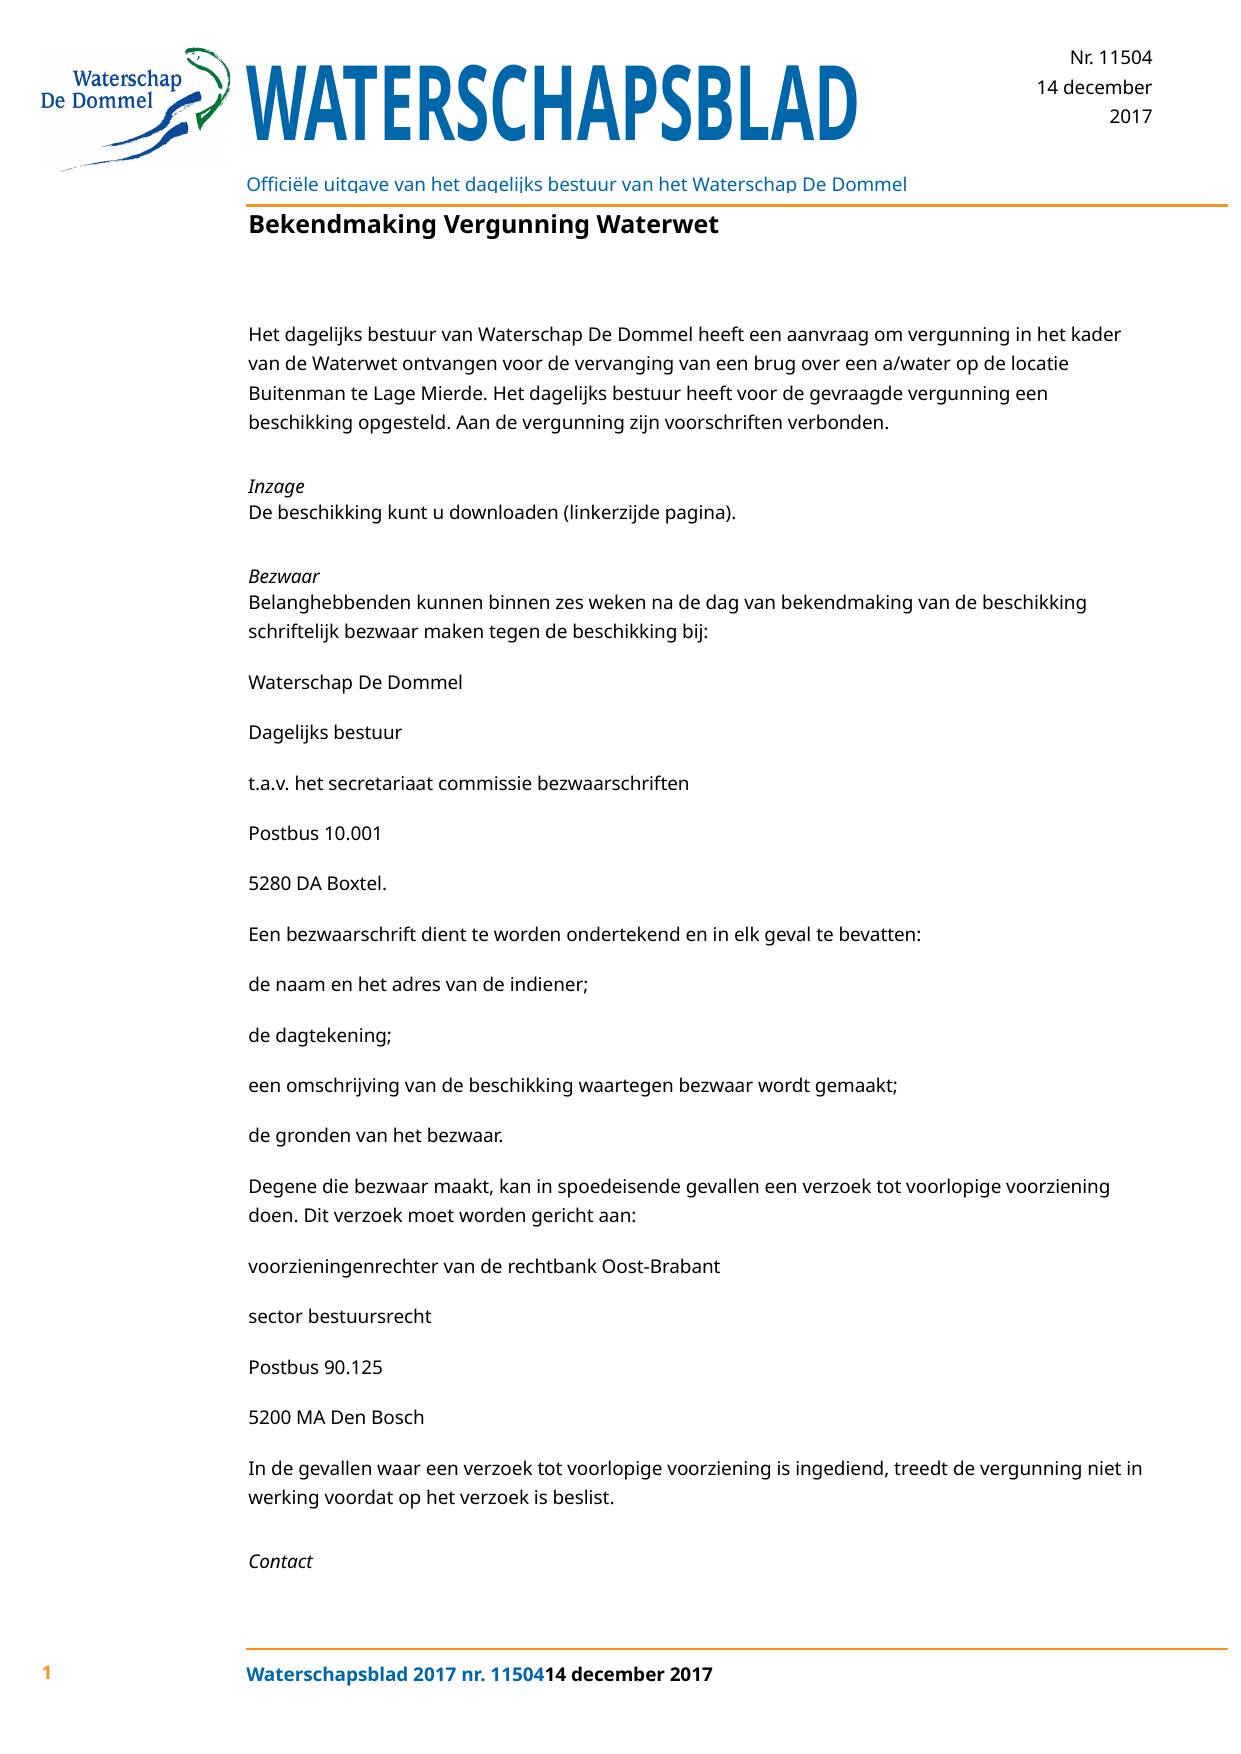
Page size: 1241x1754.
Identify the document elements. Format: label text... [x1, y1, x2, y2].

text 5200 MA Den Bosch [248, 1404, 1152, 1430]
text Bekendmaking Vergunning Waterwet [248, 207, 1152, 241]
text De beschikking kunt u downloaden (linkerzijde pagina). [248, 499, 1152, 525]
text t.a.v. het secretariaat commissie bezwaarschriften [248, 770, 1152, 795]
picture [41, 47, 231, 172]
text sector bestuursrecht [248, 1303, 1152, 1329]
text Postbus 90.125 [248, 1354, 1152, 1379]
text de gronden van het bezwaar. [248, 1123, 1152, 1148]
text de dagtekening; [248, 1022, 1152, 1047]
text Een bezwaarschrift dient te worden ondertekend en in elk geval te bevatten: [248, 921, 1152, 947]
text Postbus 10.001 [248, 820, 1152, 846]
text voorzieningenrechter van de rechtbank Oost-Brabant [248, 1253, 1152, 1279]
text een omschrijving van de beschikking waartegen bezwaar wordt gemaakt; [248, 1072, 1152, 1098]
text Inzage [248, 473, 1152, 499]
text Degene die bezwaar maakt, kan in spoedeisende gevallen een verzoek tot voorlopige voorziening doen. Dit verzoek moet worden gericht aan: [248, 1173, 1152, 1228]
text In de gevallen waar een verzoek tot voorlopige voorziening is ingediend, treedt de vergunning niet in werking voordat op het verzoek is beslist. [248, 1455, 1152, 1510]
text de naam en het adres van de indiener; [248, 971, 1152, 997]
text Het dagelijks bestuur van Waterschap De Dommel heeft een aanvraag om vergunning in het kader van de Waterwet ontvangen voor de vervanging van een brug over een a/water op de locatie Buitenman te Lage Mierde. Het dagelijks bestuur heeft voor de gevraagde vergunning een beschikking opgesteld. Aan de vergunning zijn voorschriften verbonden. [248, 321, 1152, 435]
text Bezwaar [248, 563, 1152, 589]
text Dagelijks bestuur [248, 719, 1152, 745]
text Waterschap De Dommel [248, 669, 1152, 694]
text 5280 DA Boxtel. [248, 871, 1152, 896]
text Contact [248, 1548, 1152, 1574]
text Belanghebbenden kunnen binnen zes weken na de dag van bekendmaking van de beschikking schriftelijk bezwaar maken tegen de beschikking bij: [248, 589, 1152, 644]
